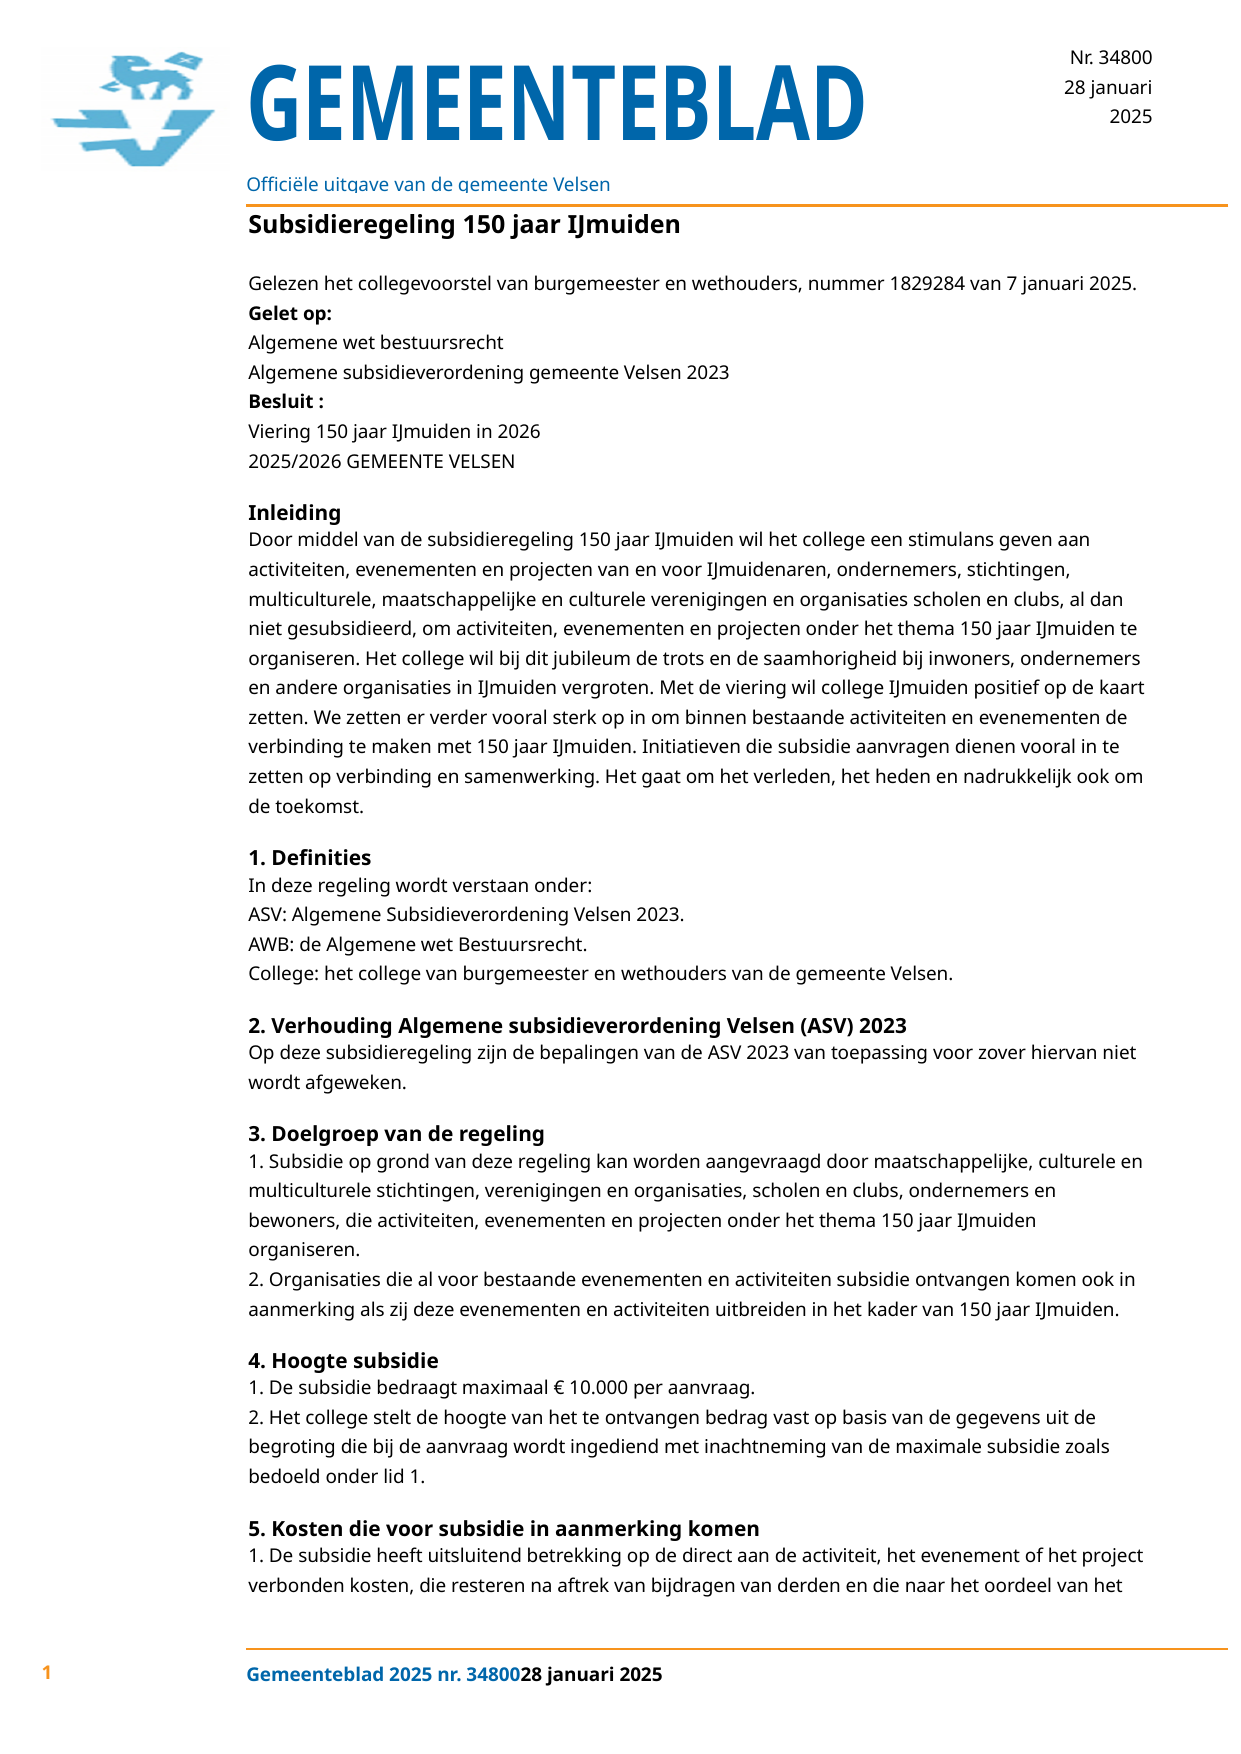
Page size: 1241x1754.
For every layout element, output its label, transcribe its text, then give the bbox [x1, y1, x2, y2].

text Inleiding [248, 498, 1152, 527]
text Viering 150 jaar IJmuiden in 2026 [248, 418, 1152, 444]
text In deze regeling wordt verstaan onder: [248, 872, 1152, 897]
text 4. Hoogte subsidie [248, 1346, 1152, 1374]
text Subsidieregeling 150 jaar IJmuiden [248, 207, 1152, 241]
text AWB: de Algemene wet Bestuursrecht. [248, 931, 1152, 957]
text 2. Het college stelt de hoogte van het te ontvangen bedrag vast op basis van de gegevens uit de begroting die bij de aanvraag wordt ingediend met inachtneming van de maximale subsidie zoals bedoeld onder lid 1. [248, 1404, 1152, 1489]
text 2. Verhouding Algemene subsidieverordening Velsen (ASV) 2023 [248, 1011, 1152, 1039]
text Gelezen het collegevoorstel van burgemeester en wethouders, nummer 1829284 van 7 januari 2025. [248, 270, 1152, 296]
text ASV: Algemene Subsidieverordening Velsen 2023. [248, 901, 1152, 927]
text Op deze subsidieregeling zijn de bepalingen van de ASV 2023 van toepassing voor zover hiervan niet wordt afgeweken. [248, 1039, 1152, 1095]
text College: het college van burgemeester en wethouders van de gemeente Velsen. [248, 961, 1152, 986]
text Algemene wet bestuursrecht [248, 329, 1152, 355]
text 5. Kosten die voor subsidie in aanmerking komen [248, 1514, 1152, 1542]
picture [41, 47, 231, 172]
text Algemene subsidieverordening gemeente Velsen 2023 [248, 359, 1152, 385]
text 1. Subsidie op grond van deze regeling kan worden aangevraagd door maatschappelijke, culturele en multiculturele stichtingen, verenigingen en organisaties, scholen en clubs, ondernemers en bewoners, die activiteiten, evenementen en projecten onder het thema 150 jaar IJmuiden organiseren. [248, 1148, 1152, 1262]
text Besluit : [248, 389, 1152, 414]
text Gelet op: [248, 300, 1152, 326]
text 3. Doelgroep van de regeling [248, 1119, 1152, 1148]
text 1. Definities [248, 843, 1152, 872]
text Door middel van de subsidieregeling 150 jaar IJmuiden wil het college een stimulans geven aan activiteiten, evenementen en projecten van en voor IJmuidenaren, ondernemers, stichtingen, multiculturele, maatschappelijke en culturele verenigingen en organisaties scholen en clubs, al dan niet gesubsidieerd, om activiteiten, evenementen en projecten onder het thema 150 jaar IJmuiden te organiseren. Het college wil bij dit jubileum de trots en de saamhorigheid bij inwoners, ondernemers en andere organisaties in IJmuiden vergroten. Met de viering wil college IJmuiden positief op de kaart zetten. We zetten er verder vooral sterk op in om binnen bestaande activiteiten en evenementen de verbinding te maken met 150 jaar IJmuiden. Initiatieven die subsidie aanvragen dienen vooral in te zetten op verbinding en samenwerking. Het gaat om het verleden, het heden en nadrukkelijk ook om de toekomst. [248, 527, 1152, 819]
text 2. Organisaties die al voor bestaande evenementen en activiteiten subsidie ontvangen komen ook in aanmerking als zij deze evenementen en activiteiten uitbreiden in het kader van 150 jaar IJmuiden. [248, 1266, 1152, 1321]
text 1. De subsidie bedraagt maximaal € 10.000 per aanvraag. [248, 1374, 1152, 1400]
text 2025/2026 GEMEENTE VELSEN [248, 448, 1152, 473]
text 1. De subsidie heeft uitsluitend betrekking op de direct aan de activiteit, het evenement of het project verbonden kosten, die resteren na aftrek van bijdragen van derden en die naar het oordeel van het [248, 1542, 1152, 1597]
